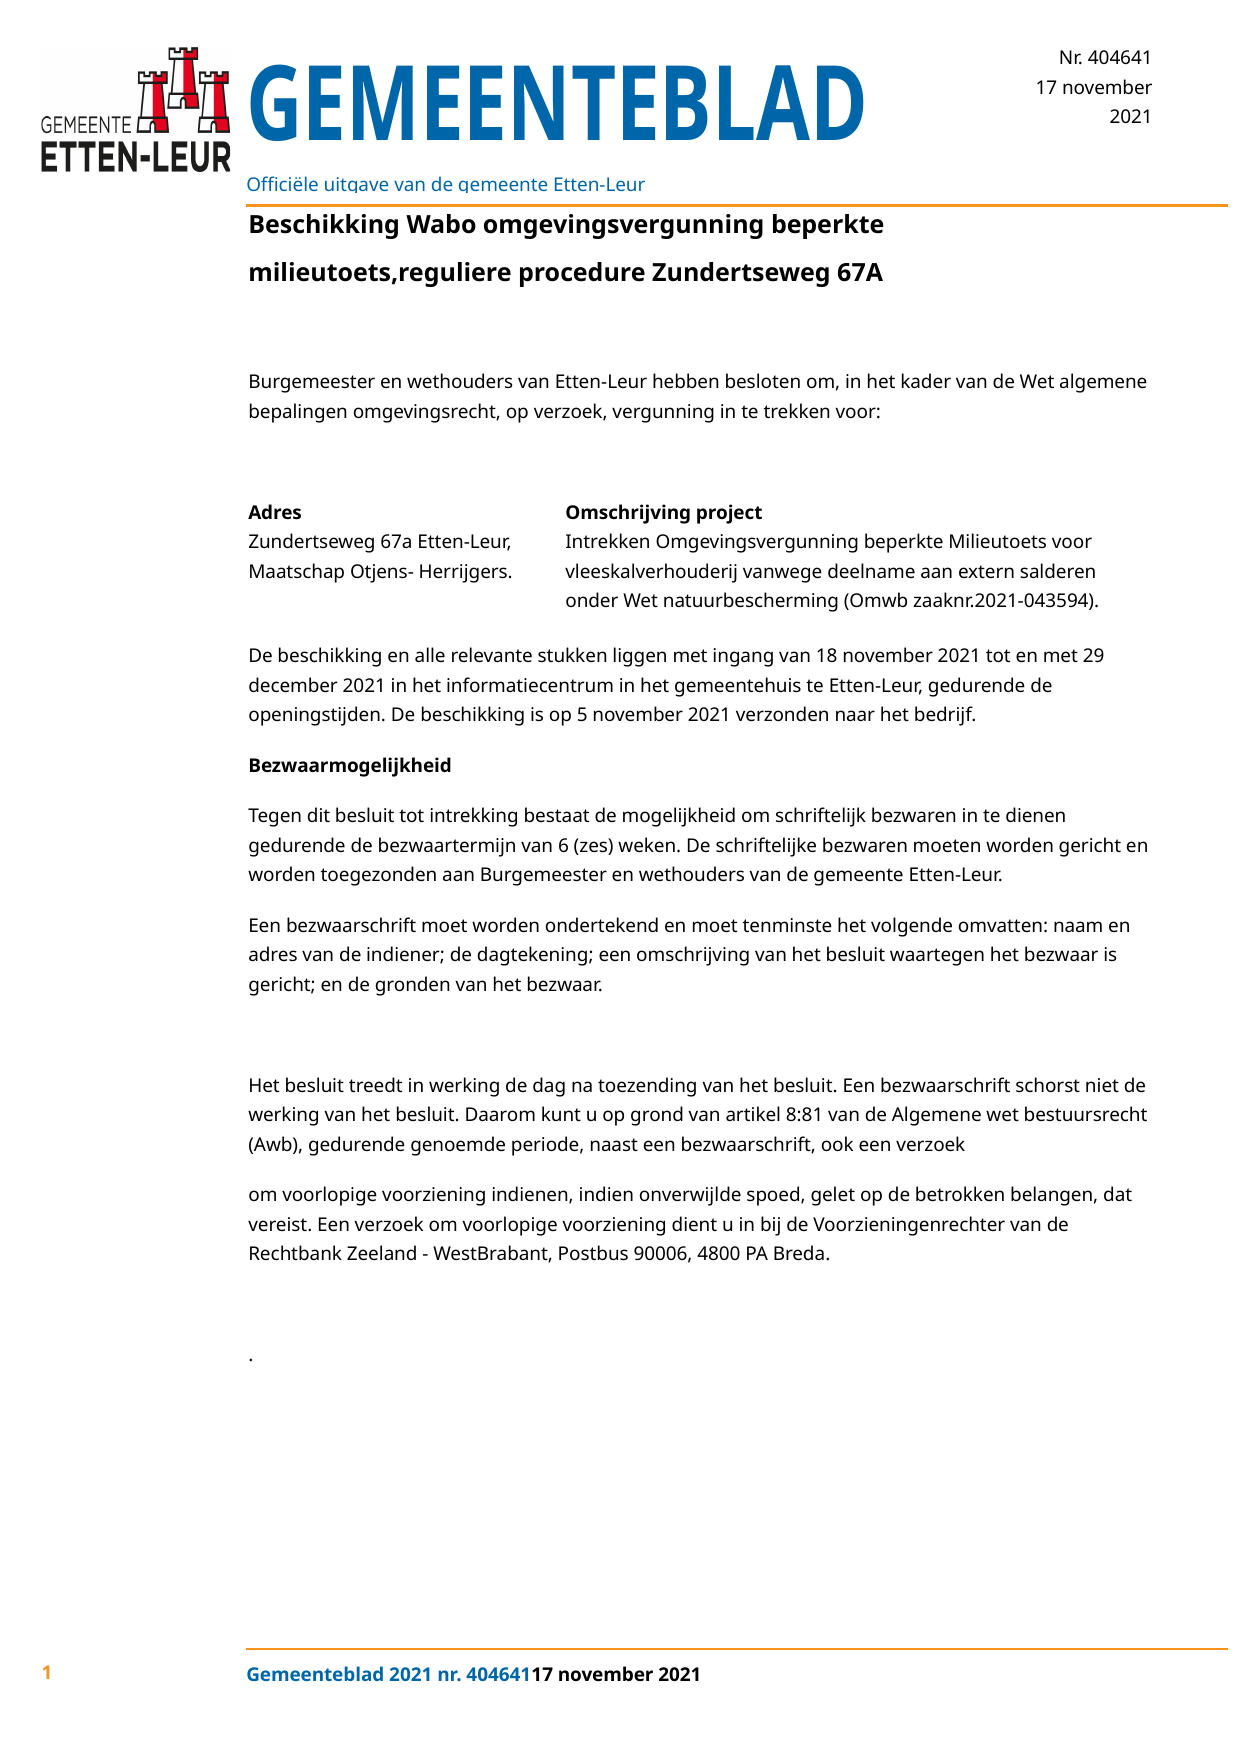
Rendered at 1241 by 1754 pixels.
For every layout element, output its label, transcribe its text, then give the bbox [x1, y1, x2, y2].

text Het besluit treedt in werking de dag na toezending van het besluit. Een bezwaarschrift schorst niet de werking van het besluit. Daarom kunt u op grond van artikel 8:81 van de Algemene wet bestuursrecht (Awb), gedurende genoemde periode, naast een bezwaarschrift, ook een verzoek [248, 1072, 1152, 1157]
table_header Omschrijving project Intrekken Omgevingsvergunning beperkte Milieutoets voor vleeskalverhouderij vanwege deelname aan extern salderen onder Wet natuurbescherming (Omwb zaaknr.2021-043594). [565, 499, 1152, 613]
text . [248, 1341, 1152, 1367]
table_cell [248, 613, 565, 639]
text De beschikking en alle relevante stukken liggen met ingang van 18 november 2021 tot en met 29 december 2021 in het informatiecentrum in het gemeentehuis te Etten-Leur, gedurende de openingstijden. De beschikking is op 5 november 2021 verzonden naar het bedrijf. [248, 642, 1152, 727]
text Burgemeester en wethouders van Etten-Leur hebben besloten om, in het kader van de Wet algemene bepalingen omgevingsrecht, op verzoek, vergunning in te trekken voor: [248, 368, 1152, 424]
text Beschikking Wabo omgevingsvergunning beperkte milieutoets,reguliere procedure Zundertseweg 67A [248, 207, 1152, 288]
text Tegen dit besluit tot intrekking bestaat de mogelijkheid om schriftelijk bezwaren in te dienen gedurende de bezwaartermijn van 6 (zes) weken. De schriftelijke bezwaren moeten worden gericht en worden toegezonden aan Burgemeester en wethouders van de gemeente Etten-Leur. [248, 802, 1152, 887]
picture [41, 47, 231, 172]
table_header Adres Zundertseweg 67a Etten-Leur, Maatschap Otjens- Herrijgers. [248, 499, 565, 613]
text om voorlopige voorziening indienen, indien onverwijlde spoed, gelet op de betrokken belangen, dat vereist. Een verzoek om voorlopige voorziening dient u in bij de Voorzieningenrechter van de Rechtbank Zeeland - WestBrabant, Postbus 90006, 4800 PA Breda. [248, 1181, 1152, 1266]
text Een bezwaarschrift moet worden ondertekend en moet tenminste het volgende omvatten: naam en adres van de indiener; de dagtekening; een omschrijving van het besluit waartegen het bezwaar is gericht; en de gronden van het bezwaar. [248, 912, 1152, 997]
text Bezwaarmogelijkheid [248, 752, 1152, 778]
table_cell [565, 613, 1152, 639]
